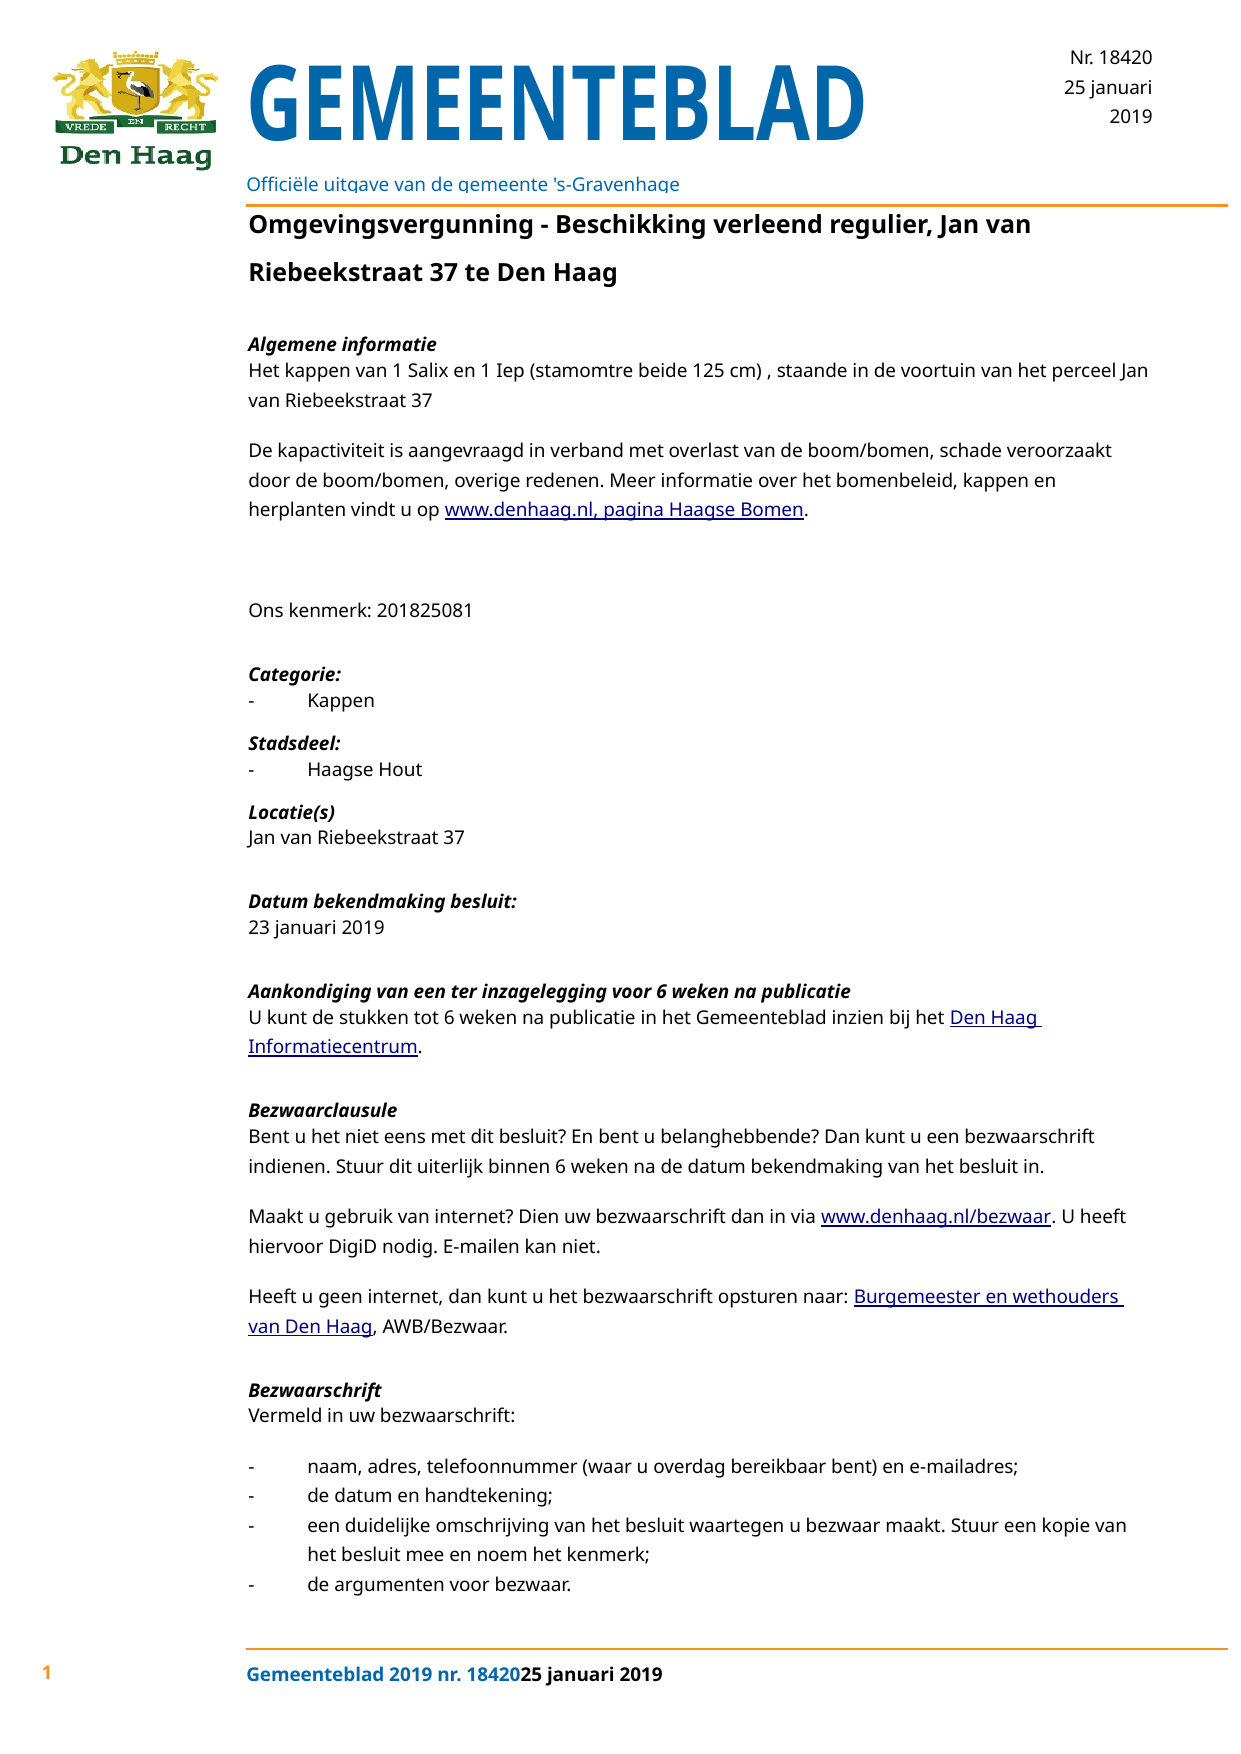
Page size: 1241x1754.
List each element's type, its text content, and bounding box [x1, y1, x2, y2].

text Algemene informatie [248, 331, 1152, 357]
text Heeft u geen internet, dan kunt u het bezwaarschrift opsturen naar: Burgemeester en wethouders van Den Haag, AWB/Bezwaar. [248, 1283, 1152, 1338]
text 23 januari 2019 [248, 914, 1152, 940]
text Locatie(s) [248, 799, 1152, 824]
picture [41, 47, 231, 172]
text Bezwaarclausule [248, 1097, 1152, 1123]
list naam, adres, telefoonnummer (waar u overdag bereikbaar bent) en e-mailadres; [248, 1453, 1152, 1479]
text Stadsdeel: [248, 730, 1152, 756]
text Vermeld in uw bezwaarschrift: [248, 1402, 1152, 1428]
list Kappen [248, 687, 1152, 713]
text Datum bekendmaking besluit: [248, 888, 1152, 914]
text Bent u het niet eens met dit besluit? En bent u belanghebbende? Dan kunt u een bezwaarschrift indienen. Stuur dit uiterlijk binnen 6 weken na de datum bekendmaking van het besluit in. [248, 1123, 1152, 1178]
text Aankondiging van een ter inzagelegging voor 6 weken na publicatie [248, 978, 1152, 1004]
list de datum en handtekening; [248, 1482, 1152, 1508]
text Maakt u gebruik van internet? Dien uw bezwaarschrift dan in via www.denhaag.nl/bezwaar. U heeft hiervoor DigiD nodig. E-mailen kan niet. [248, 1203, 1152, 1258]
text Categorie: [248, 661, 1152, 687]
text Ons kenmerk: 201825081 [248, 597, 1152, 623]
list een duidelijke omschrijving van het besluit waartegen u bezwaar maakt. Stuur een kopie van het besluit mee en noem het kenmerk; [248, 1512, 1152, 1567]
list Haagse Hout [248, 756, 1152, 781]
text Jan van Riebeekstraat 37 [248, 824, 1152, 850]
text De kapactiviteit is aangevraagd in verband met overlast van de boom/bomen, schade veroorzaakt door de boom/bomen, overige redenen. Meer informatie over het bomenbeleid, kappen en herplanten vindt u op www.denhaag.nl, pagina Haagse Bomen. [248, 437, 1152, 522]
text U kunt de stukken tot 6 weken na publicatie in het Gemeenteblad inzien bij het Den Haag Informatiecentrum. [248, 1004, 1152, 1059]
list de argumenten voor bezwaar. [248, 1571, 1152, 1597]
text Omgevingsvergunning - Beschikking verleend regulier, Jan van Riebeekstraat 37 te Den Haag [248, 207, 1152, 288]
text Bezwaarschrift [248, 1377, 1152, 1402]
text Het kappen van 1 Salix en 1 Iep (stamomtre beide 125 cm) , staande in de voortuin van het perceel Jan van Riebeekstraat 37 [248, 357, 1152, 412]
